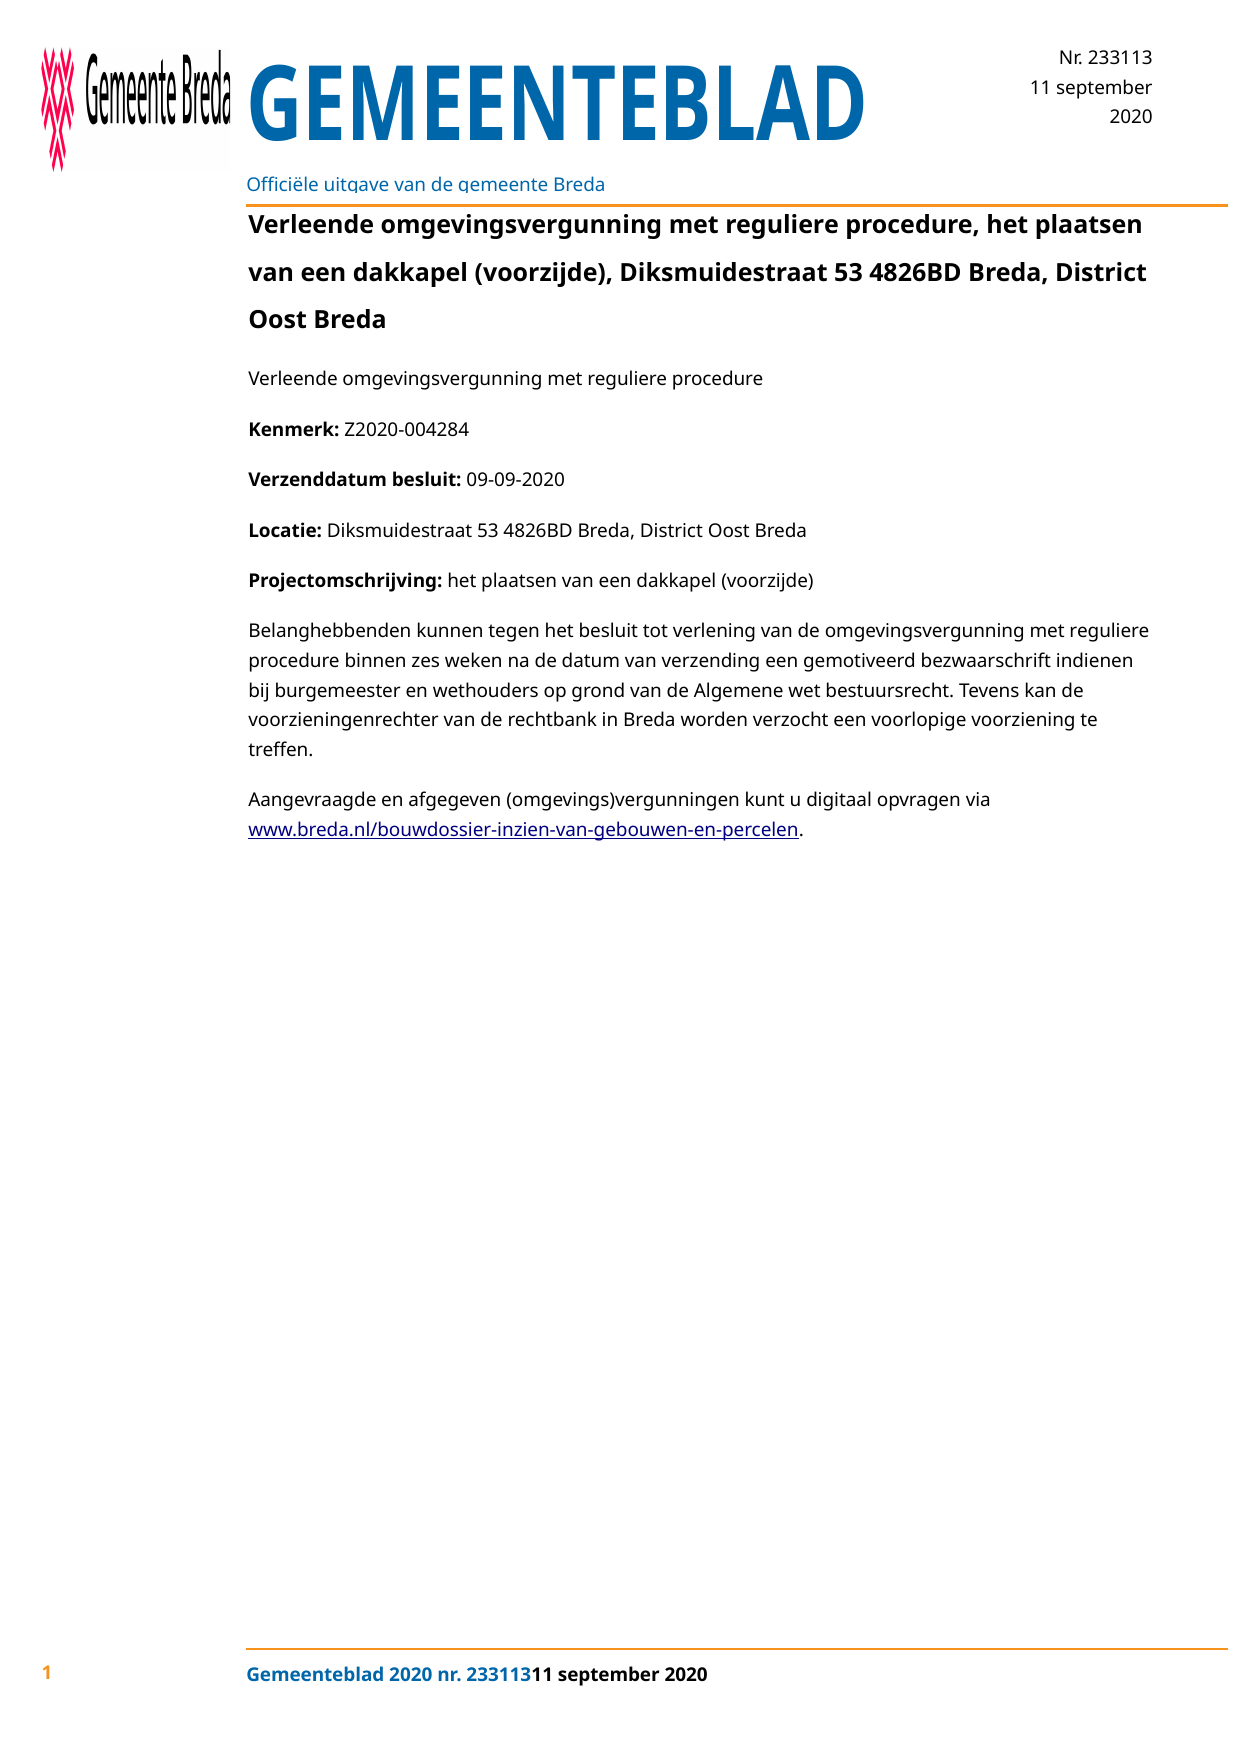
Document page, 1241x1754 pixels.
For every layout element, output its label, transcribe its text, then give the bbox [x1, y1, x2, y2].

picture [41, 47, 231, 172]
text Kenmerk: Z2020-004284 [248, 416, 1152, 442]
text Aangevraagde en afgegeven (omgevings)vergunningen kunt u digitaal opvragen via www.breda.nl/bouwdossier-inzien-van-gebouwen-en-percelen. [248, 786, 1152, 842]
text Verleende omgevingsvergunning met reguliere procedure [248, 366, 1152, 391]
text Verzenddatum besluit: 09-09-2020 [248, 466, 1152, 492]
text Belanghebbenden kunnen tegen het besluit tot verlening van de omgevingsvergunning met reguliere procedure binnen zes weken na de datum van verzending een gemotiveerd bezwaarschrift indienen bij burgemeester en wethouders op grond van de Algemene wet bestuursrecht. Tevens kan de voorzieningenrechter van de rechtbank in Breda worden verzocht een voorlopige voorziening te treffen. [248, 618, 1152, 762]
text Locatie: Diksmuidestraat 53 4826BD Breda, District Oost Breda [248, 517, 1152, 542]
text Verleende omgevingsvergunning met reguliere procedure, het plaatsen van een dakkapel (voorzijde), Diksmuidestraat 53 4826BD Breda, District Oost Breda [248, 207, 1152, 336]
text Projectomschrijving: het plaatsen van een dakkapel (voorzijde) [248, 567, 1152, 593]
